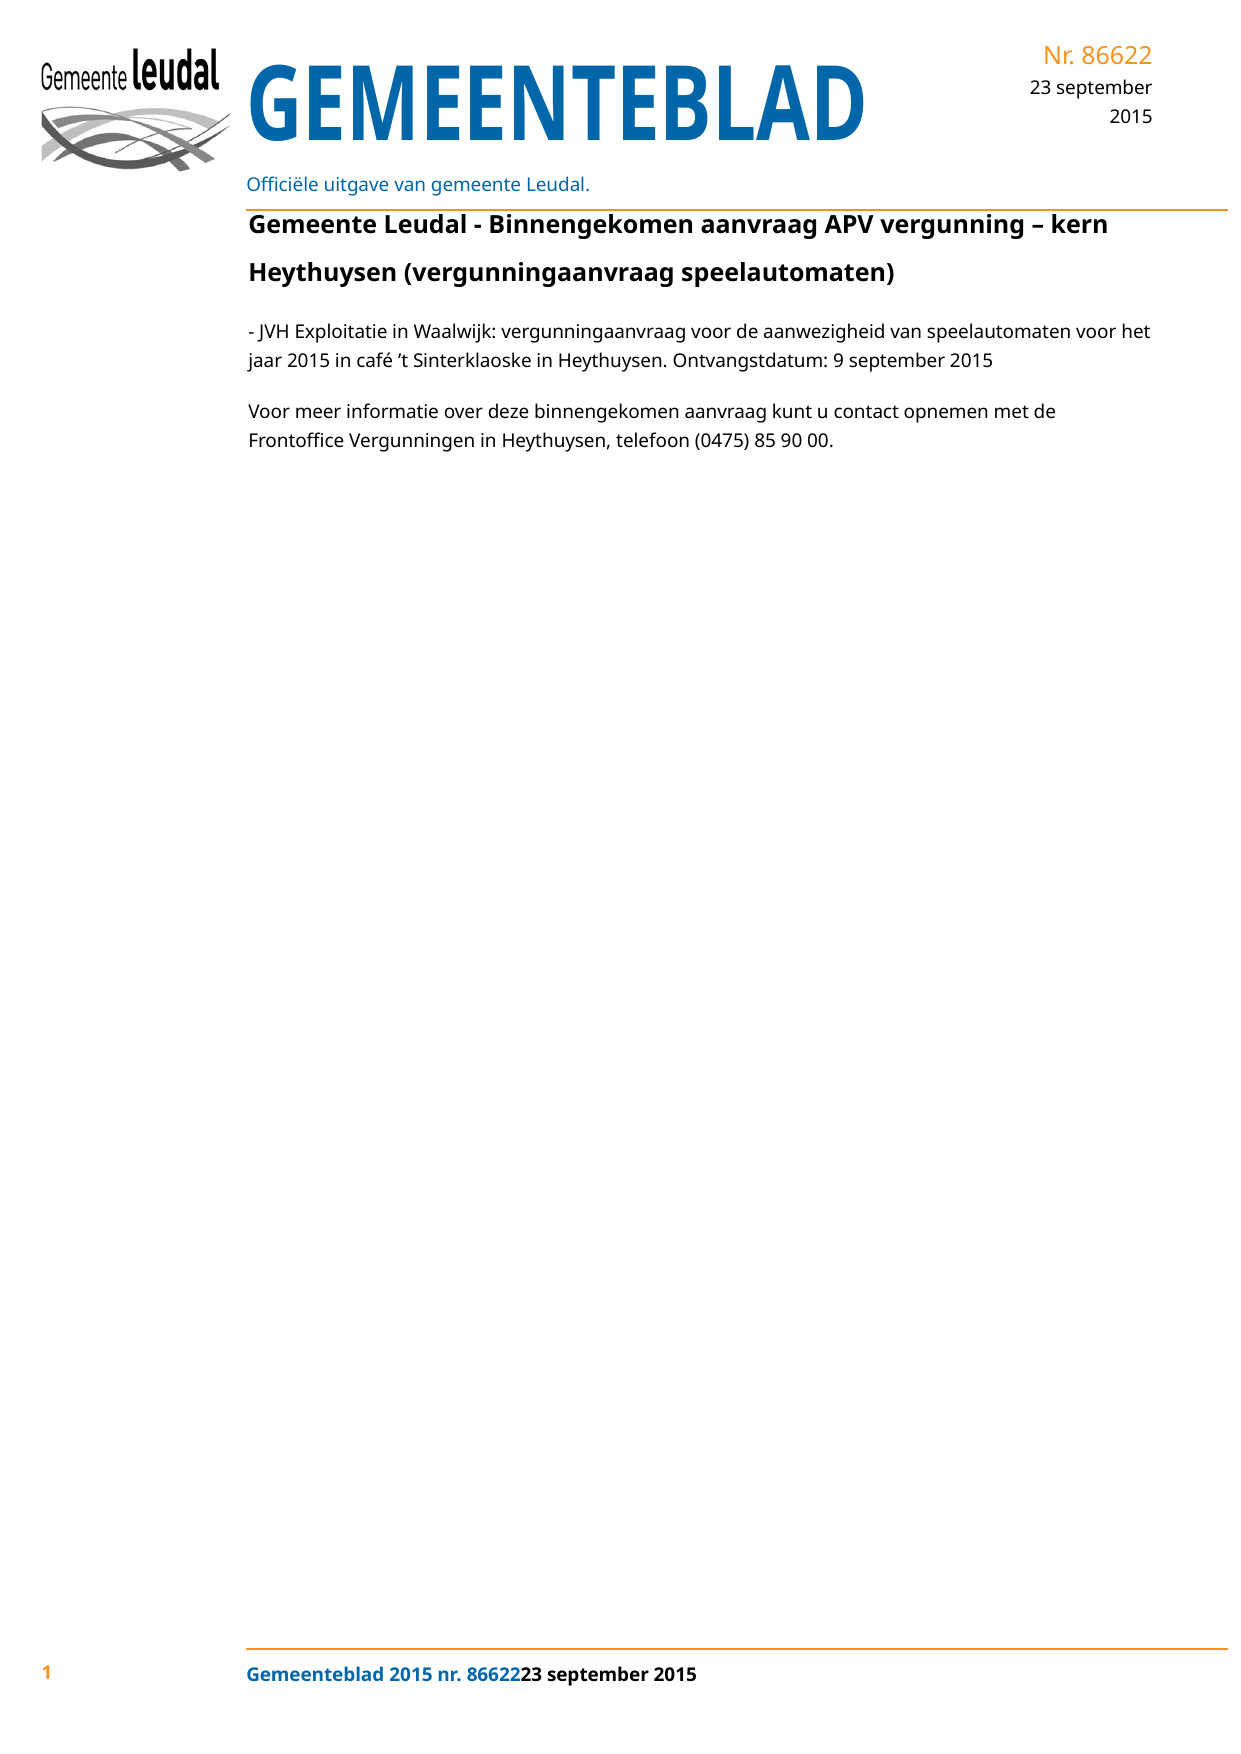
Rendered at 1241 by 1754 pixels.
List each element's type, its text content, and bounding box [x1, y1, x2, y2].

text - JVH Exploitatie in Waalwijk: vergunningaanvraag voor de aanwezigheid van speelautomaten voor het jaar 2015 in café ’t Sinterklaoske in Heythuysen. Ontvangstdatum: 9 september 2015 [248, 318, 1152, 373]
text Voor meer informatie over deze binnengekomen aanvraag kunt u contact opnemen met de Frontoffice Vergunningen in Heythuysen, telefoon (0475) 85 90 00. [248, 398, 1152, 453]
picture [41, 47, 231, 172]
text Gemeente Leudal - Binnengekomen aanvraag APV vergunning – kern Heythuysen (vergunningaanvraag speelautomaten) [248, 211, 1152, 288]
